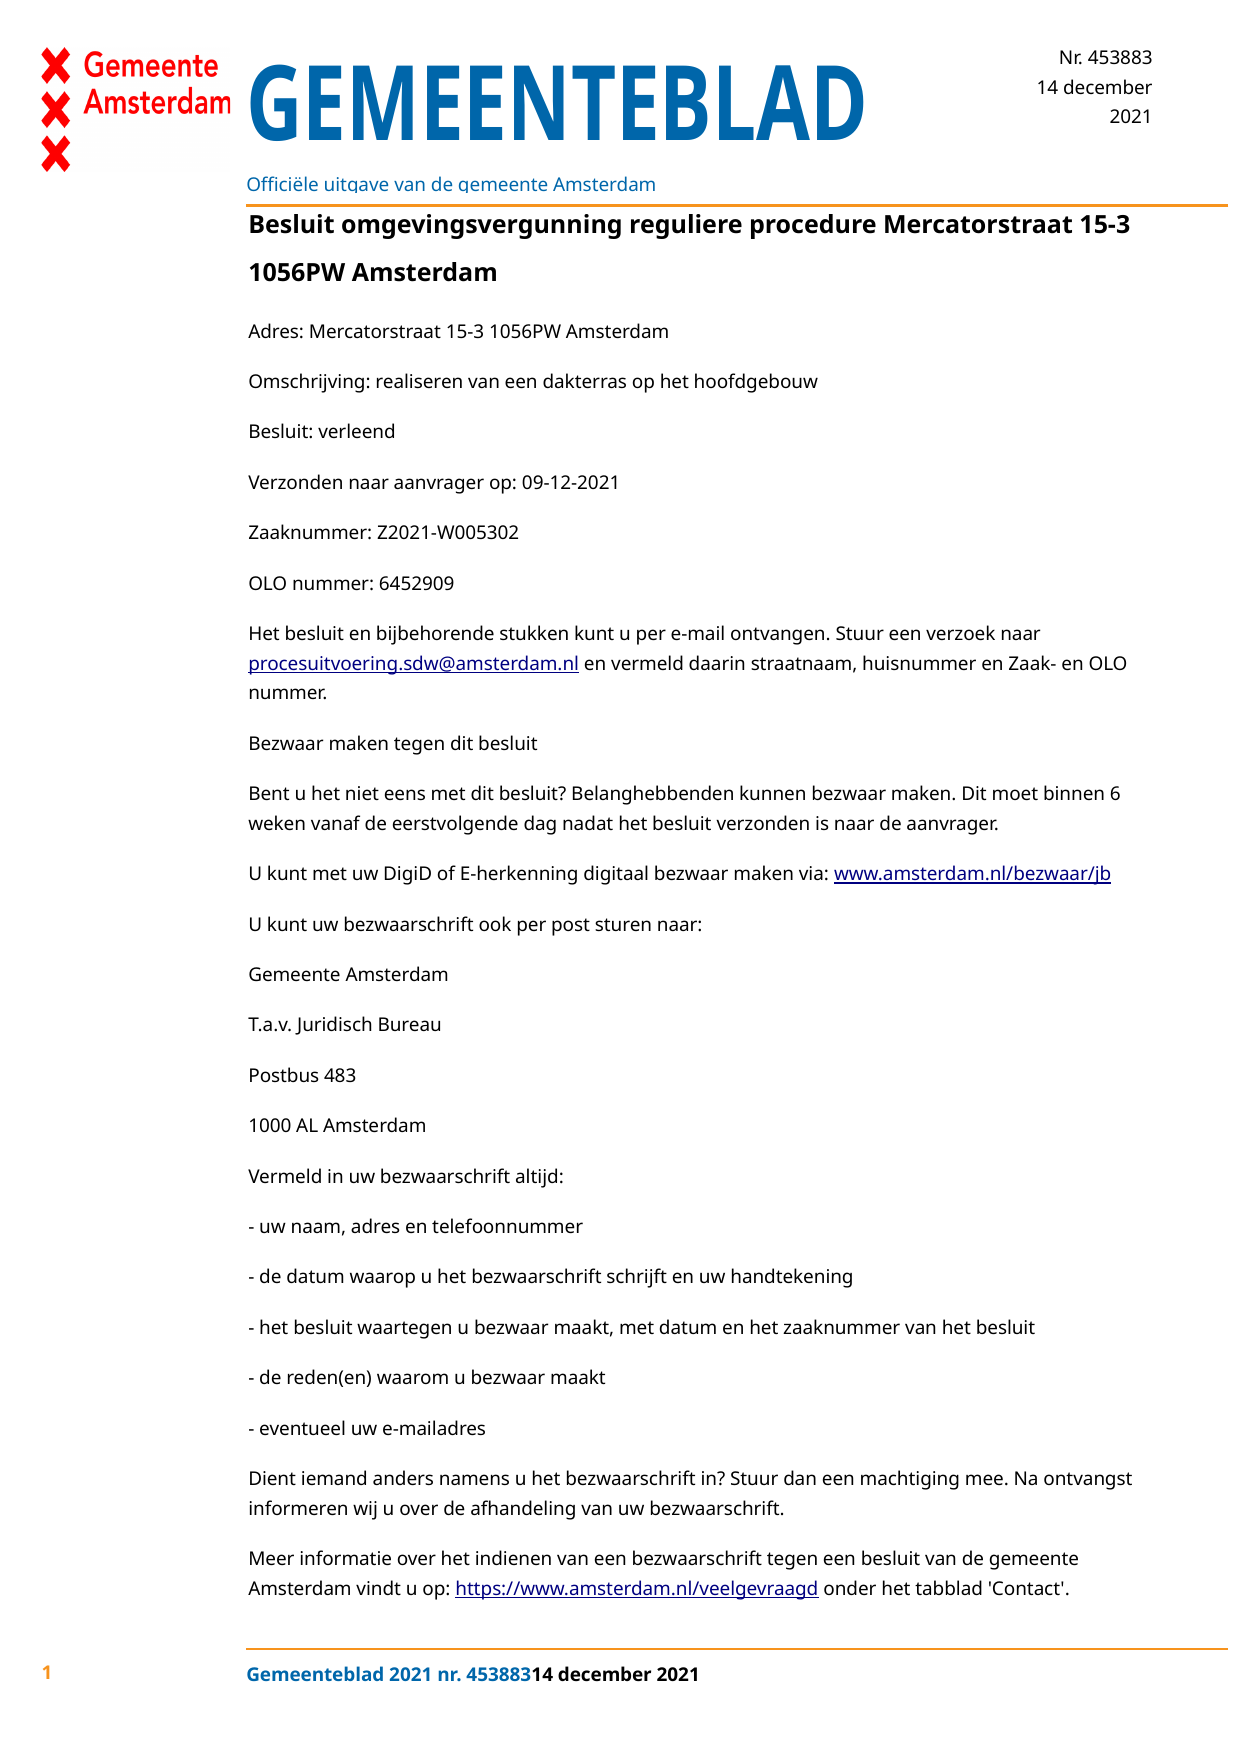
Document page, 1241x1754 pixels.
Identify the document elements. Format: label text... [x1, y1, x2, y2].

text Besluit: verleend [248, 419, 1152, 444]
text Vermeld in uw bezwaarschrift altijd: [248, 1163, 1152, 1189]
text - het besluit waartegen u bezwaar maakt, met datum en het zaaknummer van het besluit [248, 1314, 1152, 1340]
text Het besluit en bijbehorende stukken kunt u per e-mail ontvangen. Stuur een verzoek naar procesuitvoering.sdw@amsterdam.nl en vermeld daarin straatnaam, huisnummer en Zaak- en OLO nummer. [248, 620, 1152, 705]
text T.a.v. Juridisch Bureau [248, 1012, 1152, 1037]
text Zaaknummer: Z2021-W005302 [248, 519, 1152, 545]
text - uw naam, adres en telefoonnummer [248, 1213, 1152, 1239]
text - eventueel uw e-mailadres [248, 1415, 1152, 1441]
text Bent u het niet eens met dit besluit? Belanghebbenden kunnen bezwaar maken. Dit moet binnen 6 weken vanaf de eerstvolgende dag nadat het besluit verzonden is naar de aanvrager. [248, 780, 1152, 836]
text - de reden(en) waarom u bezwaar maakt [248, 1364, 1152, 1390]
text Dient iemand anders namens u het bezwaarschrift in? Stuur dan een machtiging mee. Na ontvangst informeren wij u over de afhandeling van uw bezwaarschrift. [248, 1465, 1152, 1521]
text Verzonden naar aanvrager op: 09-12-2021 [248, 469, 1152, 495]
text Gemeente Amsterdam [248, 961, 1152, 987]
text - de datum waarop u het bezwaarschrift schrijft en uw handtekening [248, 1264, 1152, 1289]
text U kunt met uw DigiD of E-herkenning digitaal bezwaar maken via: www.amsterdam.nl/bezwaar/jb [248, 860, 1152, 886]
text 1000 AL Amsterdam [248, 1112, 1152, 1138]
picture [41, 47, 231, 172]
text U kunt uw bezwaarschrift ook per post sturen naar: [248, 911, 1152, 937]
text Meer informatie over het indienen van een bezwaarschrift tegen een besluit van de gemeente Amsterdam vindt u op: https://www.amsterdam.nl/veelgevraagd onder het tabblad 'Contact'. [248, 1545, 1152, 1601]
text Bezwaar maken tegen dit besluit [248, 730, 1152, 756]
text OLO nummer: 6452909 [248, 570, 1152, 596]
text Adres: Mercatorstraat 15-3 1056PW Amsterdam [248, 318, 1152, 344]
text Besluit omgevingsvergunning reguliere procedure Mercatorstraat 15-3 1056PW Amsterdam [248, 207, 1152, 288]
text Postbus 483 [248, 1062, 1152, 1088]
text Omschrijving: realiseren van een dakterras op het hoofdgebouw [248, 368, 1152, 394]
